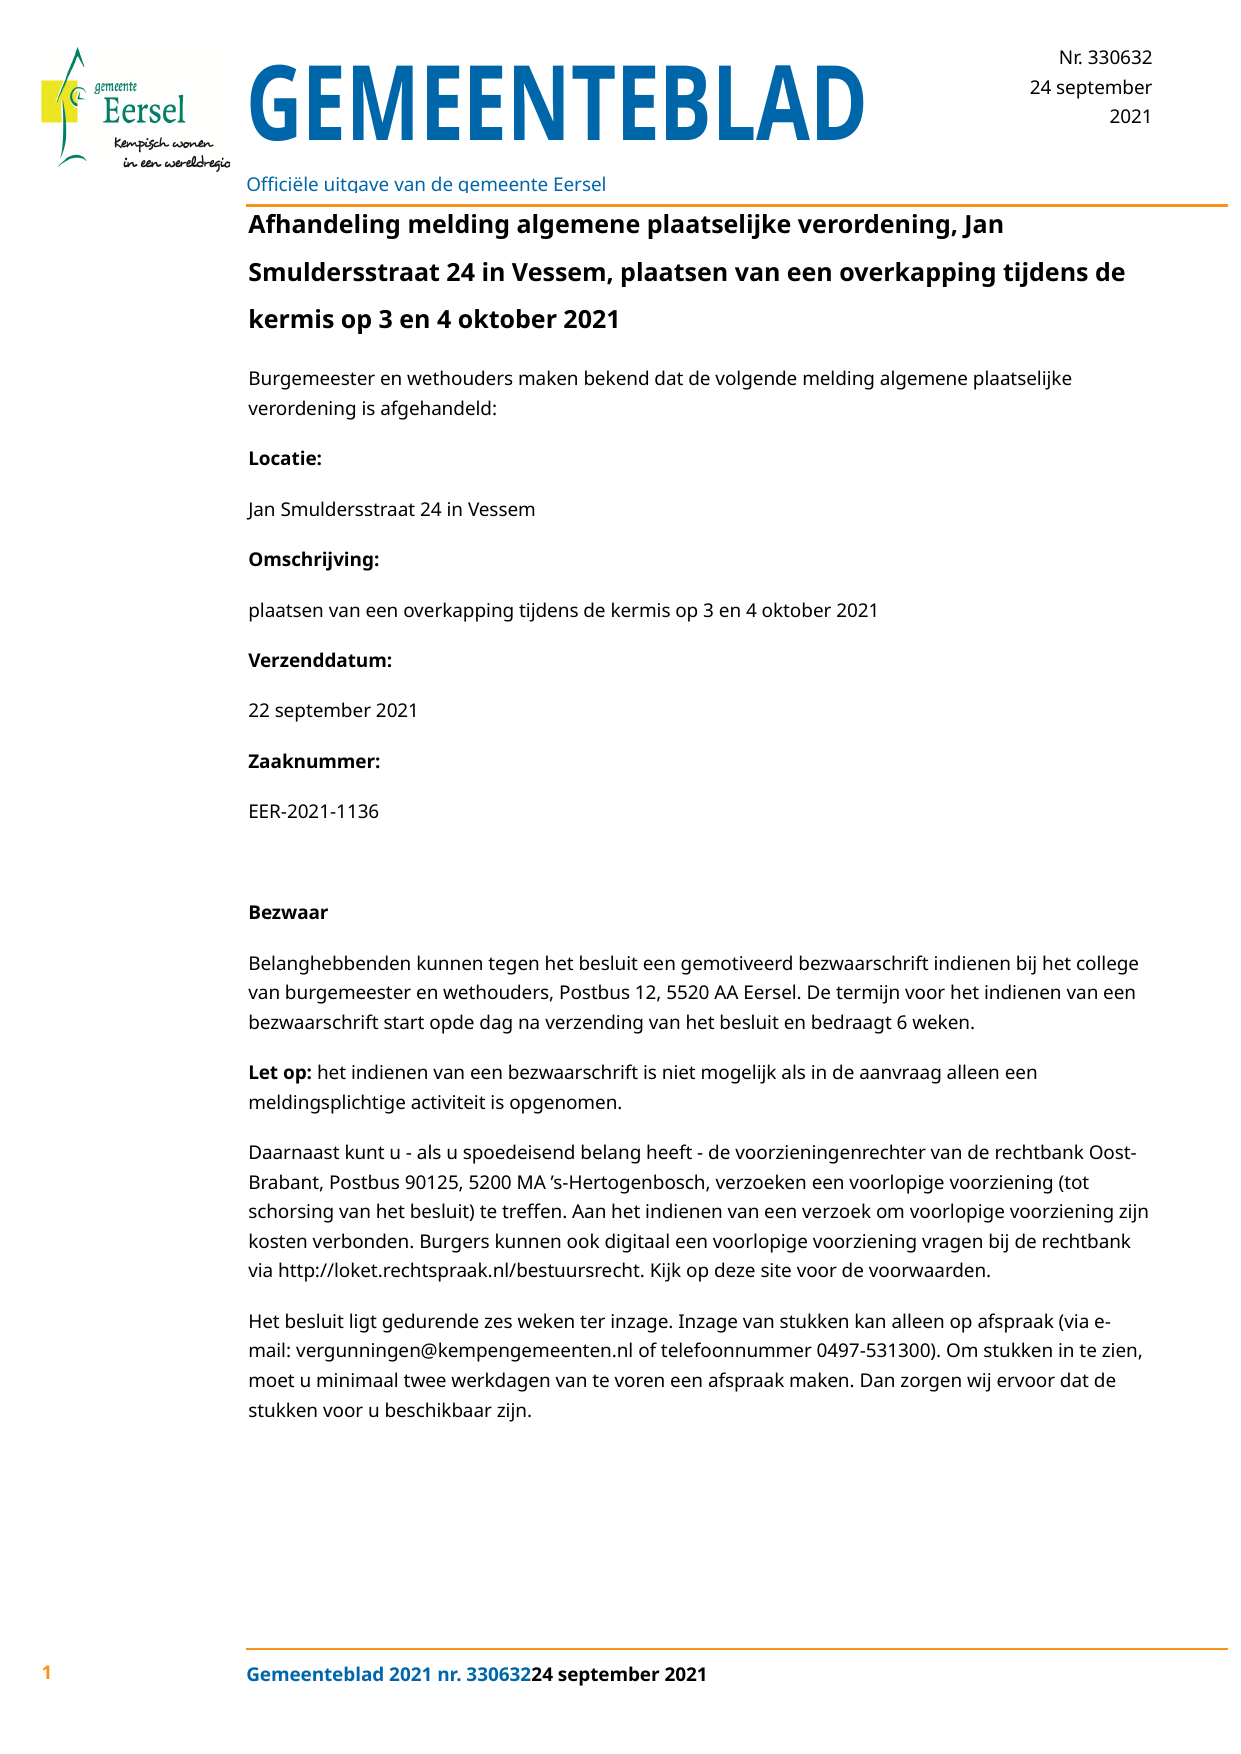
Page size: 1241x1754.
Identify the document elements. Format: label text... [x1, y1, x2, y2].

text 22 september 2021 [248, 698, 1152, 723]
text Let op: het indienen van een bezwaarschrift is niet mogelijk als in de aanvraag alleen een meldingsplichtige activiteit is opgenomen. [248, 1059, 1152, 1114]
text Burgemeester en wethouders maken bekend dat de volgende melding algemene plaatselijke verordening is afgehandeld: [248, 366, 1152, 421]
text Daarnaast kunt u - als u spoedeisend belang heeft - de voorzieningenrechter van de rechtbank Oost-Brabant, Postbus 90125, 5200 MA ’s-Hertogenbosch, verzoeken een voorlopige voorziening (tot schorsing van het besluit) te treffen. Aan het indienen van een verzoek om voorlopige voorziening zijn kosten verbonden. Burgers kunnen ook digitaal een voorlopige voorziening vragen bij de rechtbank via http://loket.rechtspraak.nl/bestuursrecht. Kijk op deze site voor de voorwaarden. [248, 1139, 1152, 1283]
text Verzenddatum: [248, 647, 1152, 673]
text EER-2021-1136 [248, 798, 1152, 824]
text Locatie: [248, 446, 1152, 471]
text Jan Smuldersstraat 24 in Vessem [248, 496, 1152, 522]
text Zaaknummer: [248, 748, 1152, 774]
text Omschrijving: [248, 546, 1152, 572]
text Afhandeling melding algemene plaatselijke verordening, Jan Smuldersstraat 24 in Vessem, plaatsen van een overkapping tijdens de kermis op 3 en 4 oktober 2021 [248, 207, 1152, 336]
picture [41, 47, 231, 172]
text Het besluit ligt gedurende zes weken ter inzage. Inzage van stukken kan alleen op afspraak (via e-mail: vergunningen@kempengemeenten.nl of telefoonnummer 0497-531300). Om stukken in te zien, moet u minimaal twee werkdagen van te voren een afspraak maken. Dan zorgen wij ervoor dat de stukken voor u beschikbaar zijn. [248, 1308, 1152, 1422]
text Bezwaar [248, 899, 1152, 925]
text Belanghebbenden kunnen tegen het besluit een gemotiveerd bezwaarschrift indienen bij het college van burgemeester en wethouders, Postbus 12, 5520 AA Eersel. De termijn voor het indienen van een bezwaarschrift start opde dag na verzending van het besluit en bedraagt 6 weken. [248, 950, 1152, 1034]
text plaatsen van een overkapping tijdens de kermis op 3 en 4 oktober 2021 [248, 597, 1152, 622]
